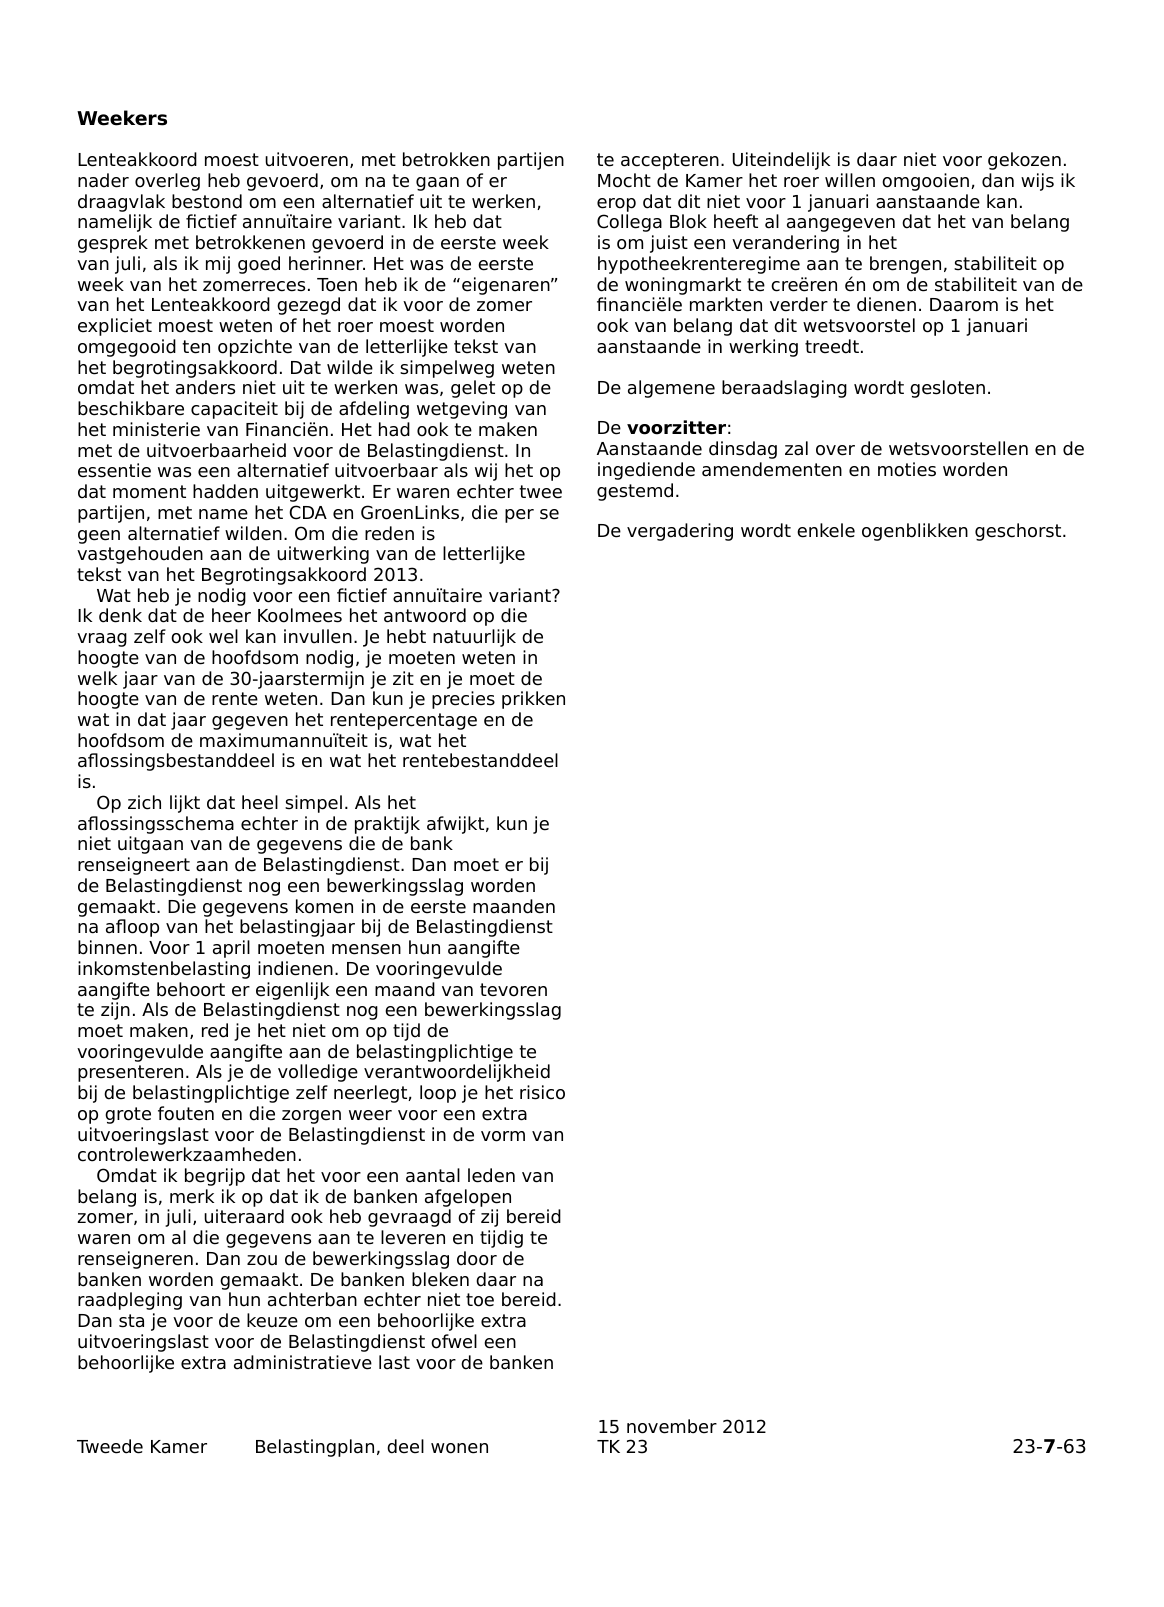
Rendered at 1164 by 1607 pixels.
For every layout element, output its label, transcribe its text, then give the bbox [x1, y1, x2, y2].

text De algemene beraadslaging wordt gesloten. [596, 377, 1087, 398]
text Wat heb je nodig voor een fictief annuïtaire variant? Ik denk dat de heer Koolmees het antwoord op die vraag zelf ook wel kan invullen. Je hebt natuurlijk de hoogte van de hoofdsom nodig, je moeten weten in welk jaar van de 30-jaarstermijn je zit en je moet de hoogte van de rente weten. Dan kun je precies prikken wat in dat jaar gegeven het rentepercentage en de hoofdsom de maximumannuïteit is, wat het aflossingsbestanddeel is en wat het rentebestanddeel is. [77, 586, 567, 793]
text Aanstaande dinsdag zal over de wetsvoorstellen en de ingediende amendementen en moties worden gestemd. [596, 439, 1087, 501]
text te accepteren. Uiteindelijk is daar niet voor gekozen. Mocht de Kamer het roer willen omgooien, dan wijs ik erop dat dit niet voor 1 januari aanstaande kan. Collega Blok heeft al aangegeven dat het van belang is om juist een verandering in het hypotheekrenteregime aan te brengen, stabiliteit op de woningmarkt te creëren én om de stabiliteit van de financiële markten verder te dienen. Daarom is het ook van belang dat dit wetsvoorstel op 1 januari aanstaande in werking treedt. [596, 150, 1087, 357]
text Omdat ik begrijp dat het voor een aantal leden van belang is, merk ik op dat ik de banken afgelopen zomer, in juli, uiteraard ook heb gevraagd of zij bereid waren om al die gegevens aan te leveren en tijdig te renseigneren. Dan zou de bewerkingsslag door de banken worden gemaakt. De banken bleken daar na raadpleging van hun achterban echter niet toe bereid. Dan sta je voor de keuze om een behoorlijke extra uitvoeringslast voor de Belastingdienst ofwel een behoorlijke extra administratieve last voor de banken [77, 1166, 567, 1373]
text Lenteakkoord moest uitvoeren, met betrokken partijen nader overleg heb gevoerd, om na te gaan of er draagvlak bestond om een alternatief uit te werken, namelijk de fictief annuïtaire variant. Ik heb dat gesprek met betrokkenen gevoerd in de eerste week van juli, als ik mij goed herinner. Het was de eerste week van het zomerreces. Toen heb ik de “eigenaren” van het Lenteakkoord gezegd dat ik voor de zomer expliciet moest weten of het roer moest worden omgegooid ten opzichte van de letterlijke tekst van het begrotingsakkoord. Dat wilde ik simpelweg weten omdat het anders niet uit te werken was, gelet op de beschikbare capaciteit bij de afdeling wetgeving van het ministerie van Financiën. Het had ook te maken met de uitvoerbaarheid voor de Belastingdienst. In essentie was een alternatief uitvoerbaar als wij het op dat moment hadden uitgewerkt. Er waren echter twee partijen, met name het CDA en GroenLinks, die per se geen alternatief wilden. Om die reden is vastgehouden aan de uitwerking van de letterlijke tekst van het Begrotingsakkoord 2013. [77, 150, 567, 586]
text De voorzitter: [596, 418, 1087, 439]
text De vergadering wordt enkele ogenblikken geschorst. [596, 521, 1087, 542]
text Op zich lijkt dat heel simpel. Als het aflossingsschema echter in de praktijk afwijkt, kun je niet uitgaan van de gegevens die de bank renseigneert aan de Belastingdienst. Dan moet er bij de Belastingdienst nog een bewerkingsslag worden gemaakt. Die gegevens komen in de eerste maanden na afloop van het belastingjaar bij de Belastingdienst binnen. Voor 1 april moeten mensen hun aangifte inkomstenbelasting indienen. De vooringevulde aangifte behoort er eigenlijk een maand van tevoren te zijn. Als de Belastingdienst nog een bewerkingsslag moet maken, red je het niet om op tijd de vooringevulde aangifte aan de belastingplichtige te presenteren. Als je de volledige verantwoordelijkheid bij de belastingplichtige zelf neerlegt, loop je het risico op grote fouten en die zorgen weer voor een extra uitvoeringslast voor de Belastingdienst in de vorm van controlewerkzaamheden. [77, 793, 567, 1166]
